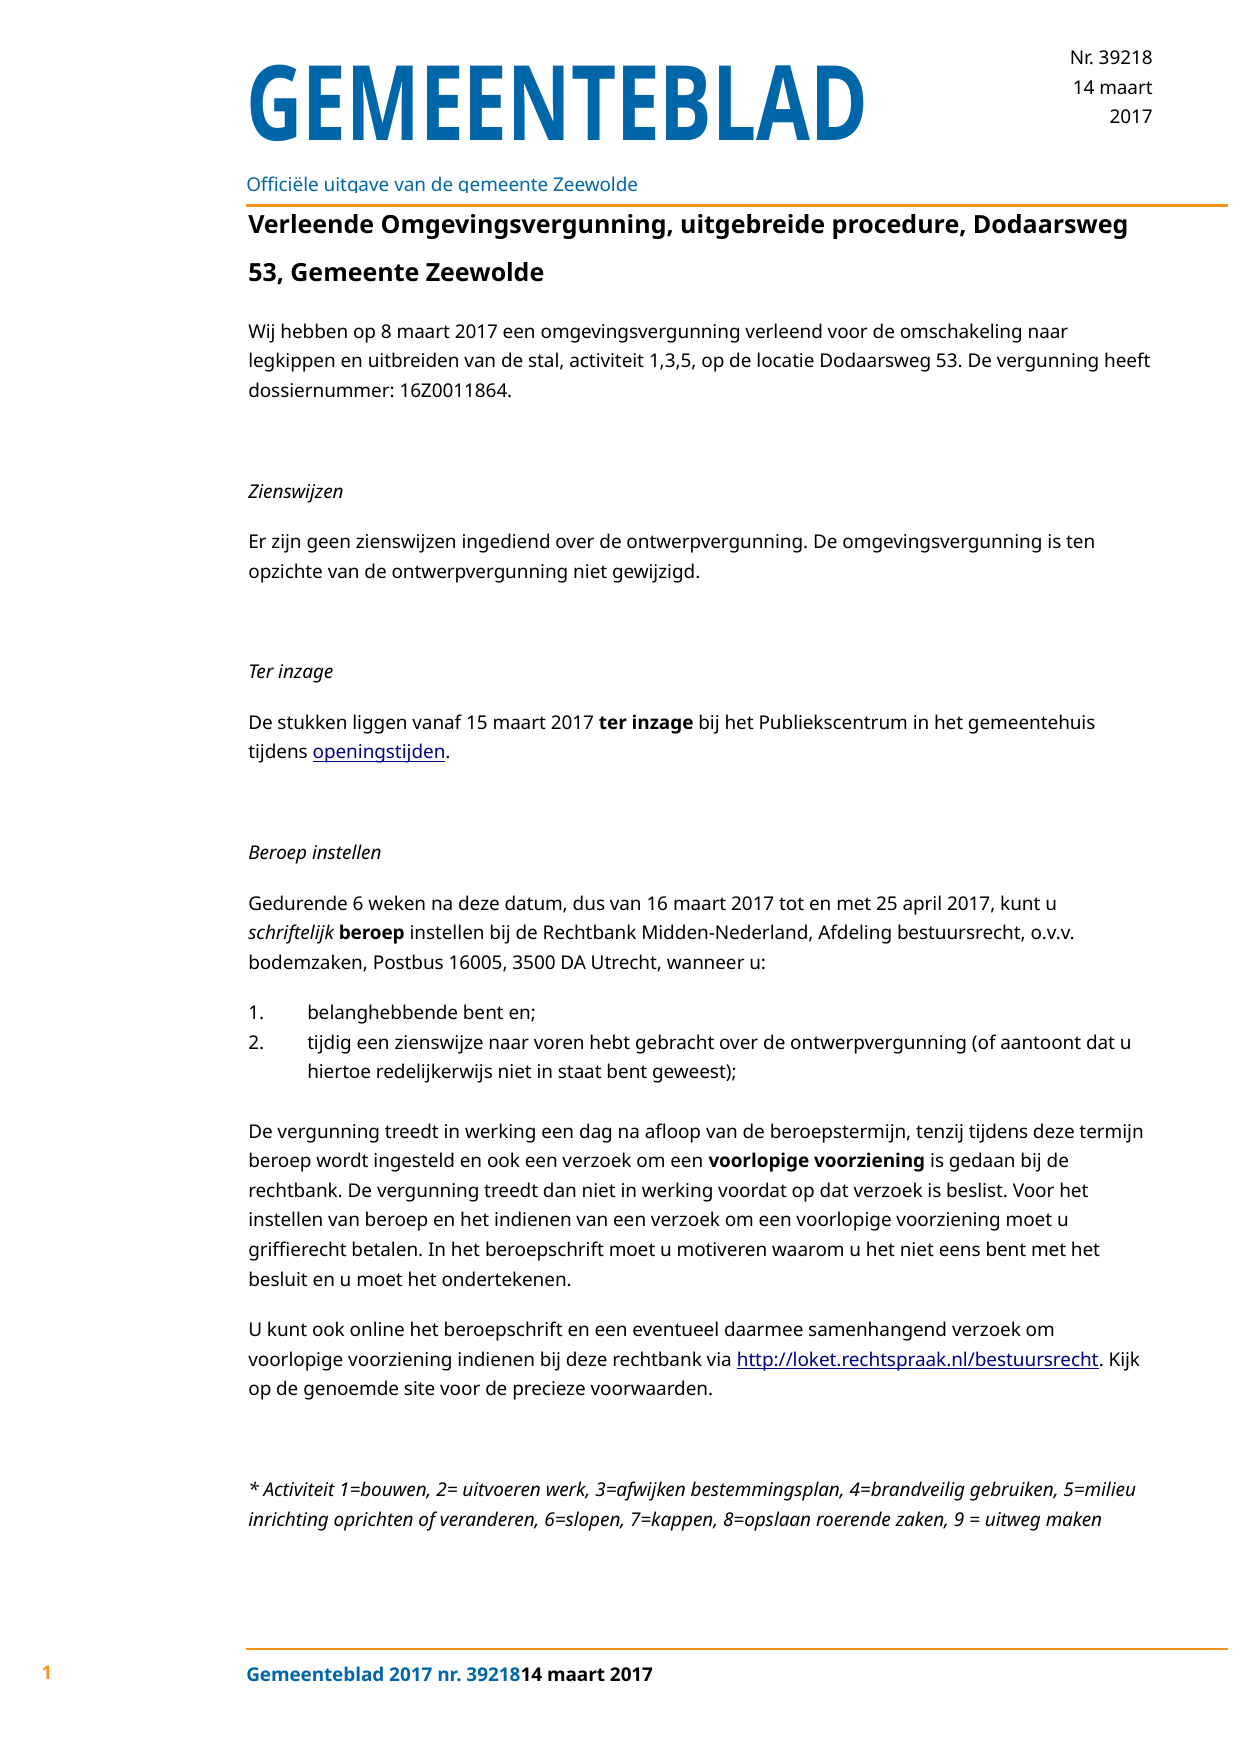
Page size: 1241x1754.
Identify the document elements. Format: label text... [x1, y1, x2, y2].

text * Activiteit 1=bouwen, 2= uitvoeren werk, 3=afwijken bestemmingsplan, 4=brandveilig gebruiken, 5=milieu inrichting oprichten of veranderen, 6=slopen, 7=kappen, 8=opslaan roerende zaken, 9 = uitweg maken [248, 1476, 1152, 1532]
text De vergunning treedt in werking een dag na afloop van de beroepstermijn, tenzij tijdens deze termijn beroep wordt ingesteld en ook een verzoek om een voorlopige voorziening is gedaan bij de rechtbank. De vergunning treedt dan niet in werking voordat op dat verzoek is beslist. Voor het instellen van beroep en het indienen van een verzoek om een voorlopige voorziening moet u griffierecht betalen. In het beroepschrift moet u motiveren waarom u het niet eens bent met het besluit en u moet het ondertekenen. [248, 1118, 1152, 1292]
text Gedurende 6 weken na deze datum, dus van 16 maart 2017 tot en met 25 april 2017, kunt u schriftelijk beroep instellen bij de Rechtbank Midden-Nederland, Afdeling bestuursrecht, o.v.v. bodemzaken, Postbus 16005, 3500 DA Utrecht, wanneer u: [248, 890, 1152, 975]
text Beroep instellen [248, 839, 1152, 865]
text Wij hebben op 8 maart 2017 een omgevingsvergunning verleend voor de omschakeling naar legkippen en uitbreiden van de stal, activiteit 1,3,5, op de locatie Dodaarsweg 53. De vergunning heeft dossiernummer: 16Z0011864. [248, 318, 1152, 403]
text U kunt ook online het beroepschrift en een eventueel daarmee samenhangend verzoek om voorlopige voorziening indienen bij deze rechtbank via http://loket.rechtspraak.nl/bestuursrecht. Kijk op de genoemde site voor de precieze voorwaarden. [248, 1316, 1152, 1401]
picture [41, 47, 231, 172]
list tijdig een zienswijze naar voren hebt gebracht over de ontwerpvergunning (of aantoont dat u hiertoe redelijkerwijs niet in staat bent geweest); [248, 1029, 1152, 1084]
text Zienswijzen [248, 478, 1152, 504]
text De stukken liggen vanaf 15 maart 2017 ter inzage bij het Publiekscentrum in het gemeentehuis tijdens openingstijden. [248, 709, 1152, 764]
text Er zijn geen zienswijzen ingediend over de ontwerpvergunning. De omgevingsvergunning is ten opzichte van de ontwerpvergunning niet gewijzigd. [248, 528, 1152, 584]
list belanghebbende bent en; [248, 999, 1152, 1025]
text Verleende Omgevingsvergunning, uitgebreide procedure, Dodaarsweg 53, Gemeente Zeewolde [248, 207, 1152, 288]
text Ter inzage [248, 659, 1152, 684]
